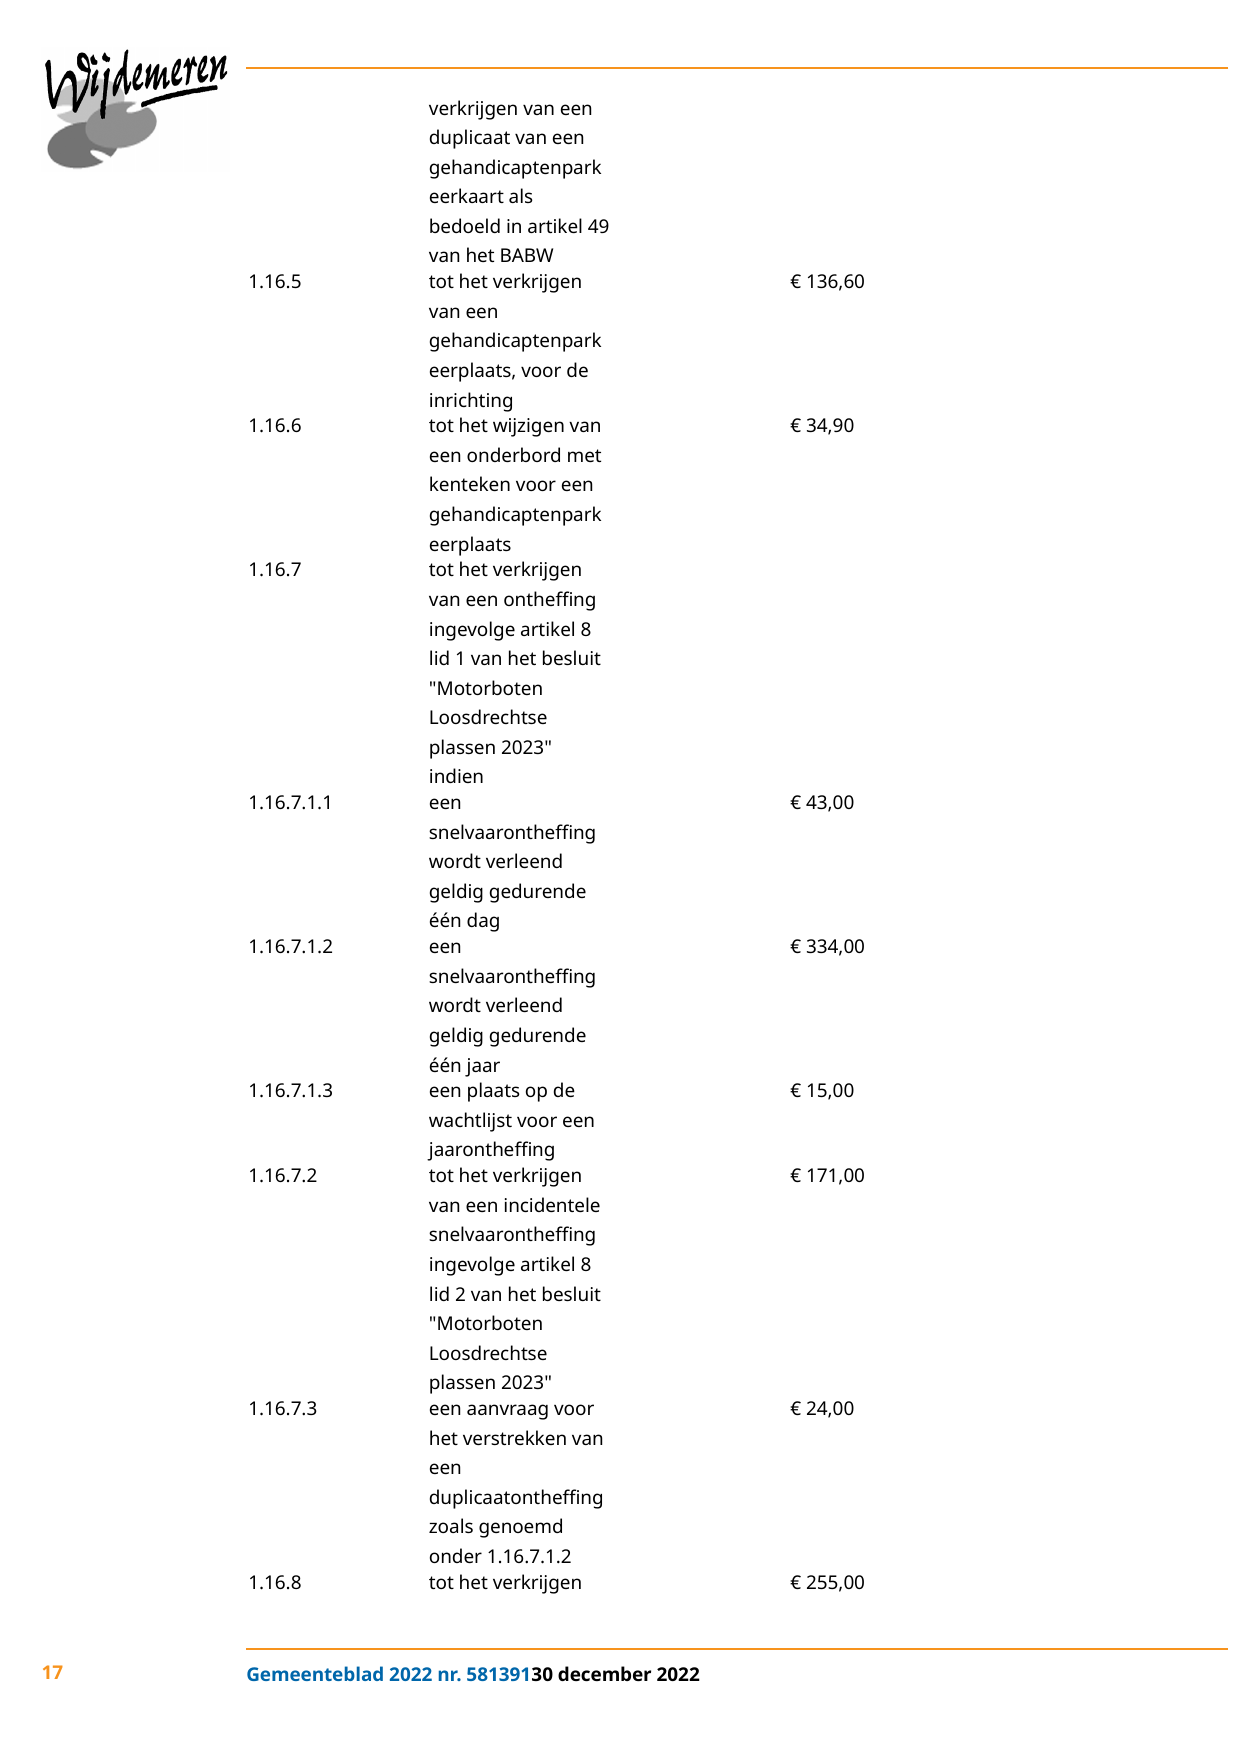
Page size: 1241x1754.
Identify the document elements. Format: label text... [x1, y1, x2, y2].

table_cell € 43,00 [790, 789, 971, 933]
table_cell [790, 557, 971, 789]
table_cell een aanvraag voor het verstrekken van een duplicaatontheffing zoals genoemd onder 1.16.7.1.2 [429, 1395, 609, 1569]
table_cell € 136,60 [790, 269, 971, 412]
table_cell 1.16.7.1.2 [248, 934, 429, 1077]
table_cell € 24,00 [790, 1395, 971, 1569]
table_cell tot het verkrijgen van een incidentele snelvaarontheffing ingevolge artikel 8 lid 2 van het besluit "Motorboten Loosdrechtse plassen 2023" [429, 1163, 609, 1395]
table_cell een snelvaarontheffing wordt verleend geldig gedurende één jaar [429, 934, 609, 1077]
table_cell [248, 95, 429, 268]
table_cell tot het wijzigen van een onderbord met kenteken voor een gehandicaptenparkeerplaats [429, 413, 609, 557]
table_cell € 15,00 [790, 1078, 971, 1162]
table_cell tot het verkrijgen [429, 1569, 609, 1594]
table_cell 1.16.8 [248, 1569, 429, 1594]
table_cell 1.16.7.1.1 [248, 789, 429, 933]
table_cell [971, 1569, 1152, 1594]
table_cell [609, 1163, 790, 1395]
table_cell [609, 1078, 790, 1162]
table_cell 1.16.7.2 [248, 1163, 429, 1395]
table_cell [971, 557, 1152, 789]
table_cell [609, 1395, 790, 1569]
table_cell 1.16.7.1.3 [248, 1078, 429, 1162]
table_cell [971, 934, 1152, 1077]
table_cell een plaats op de wachtlijst voor een jaarontheffing [429, 1078, 609, 1162]
table_cell [609, 1569, 790, 1594]
table_cell [971, 413, 1152, 557]
table_cell [609, 413, 790, 557]
table_cell 1.16.6 [248, 413, 429, 557]
table_cell € 334,00 [790, 934, 971, 1077]
table_cell [971, 789, 1152, 933]
table_cell tot het verkrijgen van een gehandicaptenparkeerplaats, voor de inrichting [429, 269, 609, 412]
table_cell verkrijgen van een duplicaat van een gehandicaptenparkeerkaart als bedoeld in artikel 49 van het BABW [429, 95, 609, 268]
table_cell [971, 1163, 1152, 1395]
picture [41, 47, 231, 172]
table_cell [609, 789, 790, 933]
table_cell [609, 934, 790, 1077]
table_cell een snelvaarontheffing wordt verleend geldig gedurende één dag [429, 789, 609, 933]
table_cell 1.16.5 [248, 269, 429, 412]
table_cell 1.16.7 [248, 557, 429, 789]
table_cell [609, 269, 790, 412]
table_cell 1.16.7.3 [248, 1395, 429, 1569]
table_cell [609, 95, 790, 268]
table_cell [971, 1078, 1152, 1162]
table_cell [971, 1395, 1152, 1569]
table_cell € 34,90 [790, 413, 971, 557]
table_cell [971, 269, 1152, 412]
table_cell tot het verkrijgen van een ontheffing ingevolge artikel 8 lid 1 van het besluit "Motorboten Loosdrechtse plassen 2023" indien [429, 557, 609, 789]
table_cell [609, 557, 790, 789]
table_cell € 255,00 [790, 1569, 971, 1594]
table_cell € 171,00 [790, 1163, 971, 1395]
table_cell [971, 95, 1152, 268]
table_cell [790, 95, 971, 268]
